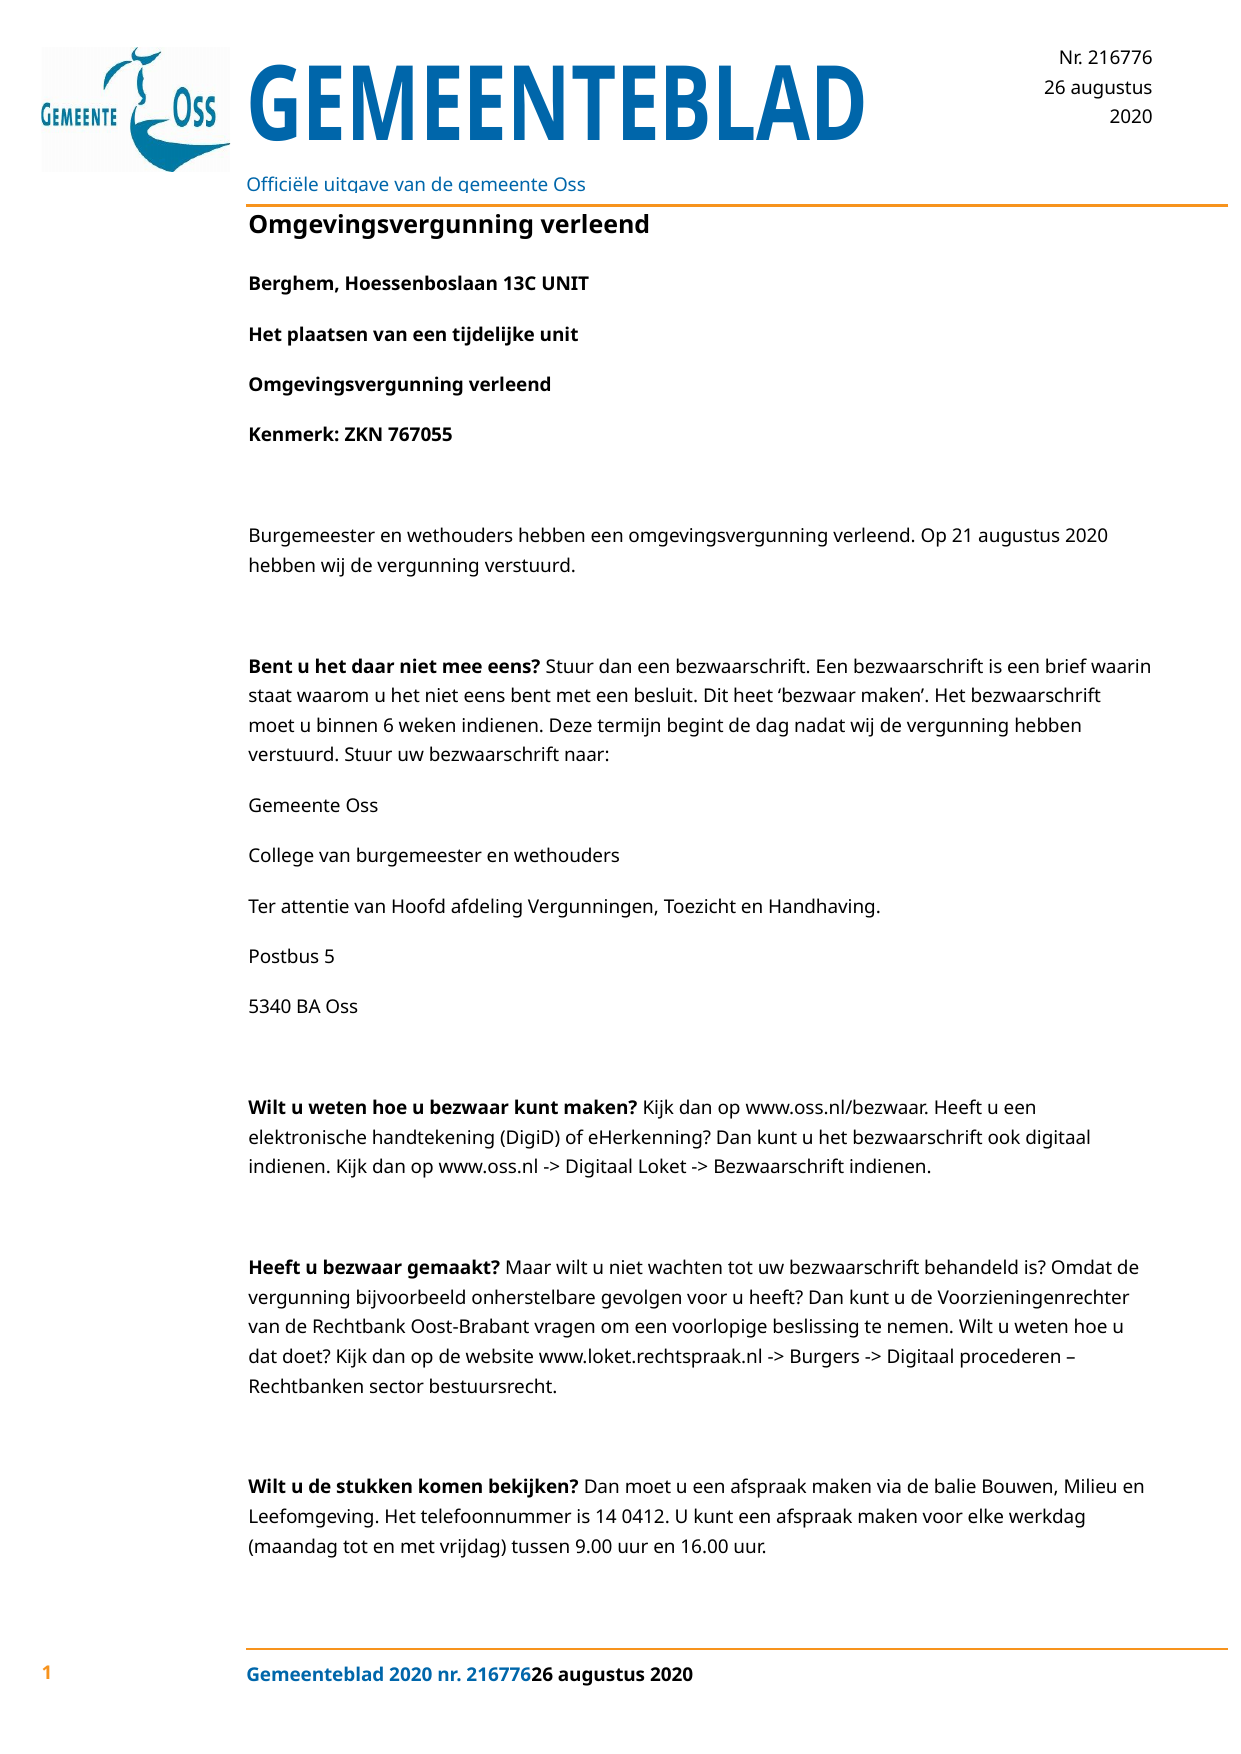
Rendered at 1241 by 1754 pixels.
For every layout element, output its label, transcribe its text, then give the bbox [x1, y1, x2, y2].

picture [41, 47, 231, 172]
text 5340 BA Oss [248, 994, 1152, 1019]
text Kenmerk: ZKN 767055 [248, 422, 1152, 447]
text Bent u het daar niet mee eens? Stuur dan een bezwaarschrift. Een bezwaarschrift is een brief waarin staat waarom u het niet eens bent met een besluit. Dit heet ‘bezwaar maken’. Het bezwaarschrift moet u binnen 6 weken indienen. Deze termijn begint de dag nadat wij de vergunning hebben verstuurd. Stuur uw bezwaarschrift naar: [248, 653, 1152, 767]
text Burgemeester en wethouders hebben een omgevingsvergunning verleend. Op 21 augustus 2020 hebben wij de vergunning verstuurd. [248, 522, 1152, 578]
text Wilt u weten hoe u bezwaar kunt maken? Kijk dan op www.oss.nl/bezwaar. Heeft u een elektronische handtekening (DigiD) of eHerkenning? Dan kunt u het bezwaarschrift ook digitaal indienen. Kijk dan op www.oss.nl -> Digitaal Loket -> Bezwaarschrift indienen. [248, 1094, 1152, 1179]
text Berghem, Hoessenboslaan 13C UNIT [248, 270, 1152, 296]
text Het plaatsen van een tijdelijke unit [248, 321, 1152, 346]
text Gemeente Oss [248, 792, 1152, 818]
text Omgevingsvergunning verleend [248, 207, 1152, 241]
text Wilt u de stukken komen bekijken? Dan moet u een afspraak maken via de balie Bouwen, Milieu en Leefomgeving. Het telefoonnummer is 14 0412. U kunt een afspraak maken voor elke werkdag (maandag tot en met vrijdag) tussen 9.00 uur en 16.00 uur. [248, 1474, 1152, 1558]
text Heeft u bezwaar gemaakt? Maar wilt u niet wachten tot uw bezwaarschrift behandeld is? Omdat de vergunning bijvoorbeeld onherstelbare gevolgen voor u heeft? Dan kunt u de Voorzieningenrechter van de Rechtbank Oost-Brabant vragen om een voorlopige beslissing te nemen. Wilt u weten hoe u dat doet? Kijk dan op de website www.loket.rechtspraak.nl -> Burgers -> Digitaal procederen – Rechtbanken sector bestuursrecht. [248, 1254, 1152, 1398]
text Postbus 5 [248, 943, 1152, 969]
text Omgevingsvergunning verleend [248, 371, 1152, 397]
text Ter attentie van Hoofd afdeling Vergunningen, Toezicht en Handhaving. [248, 893, 1152, 918]
text College van burgemeester en wethouders [248, 842, 1152, 868]
